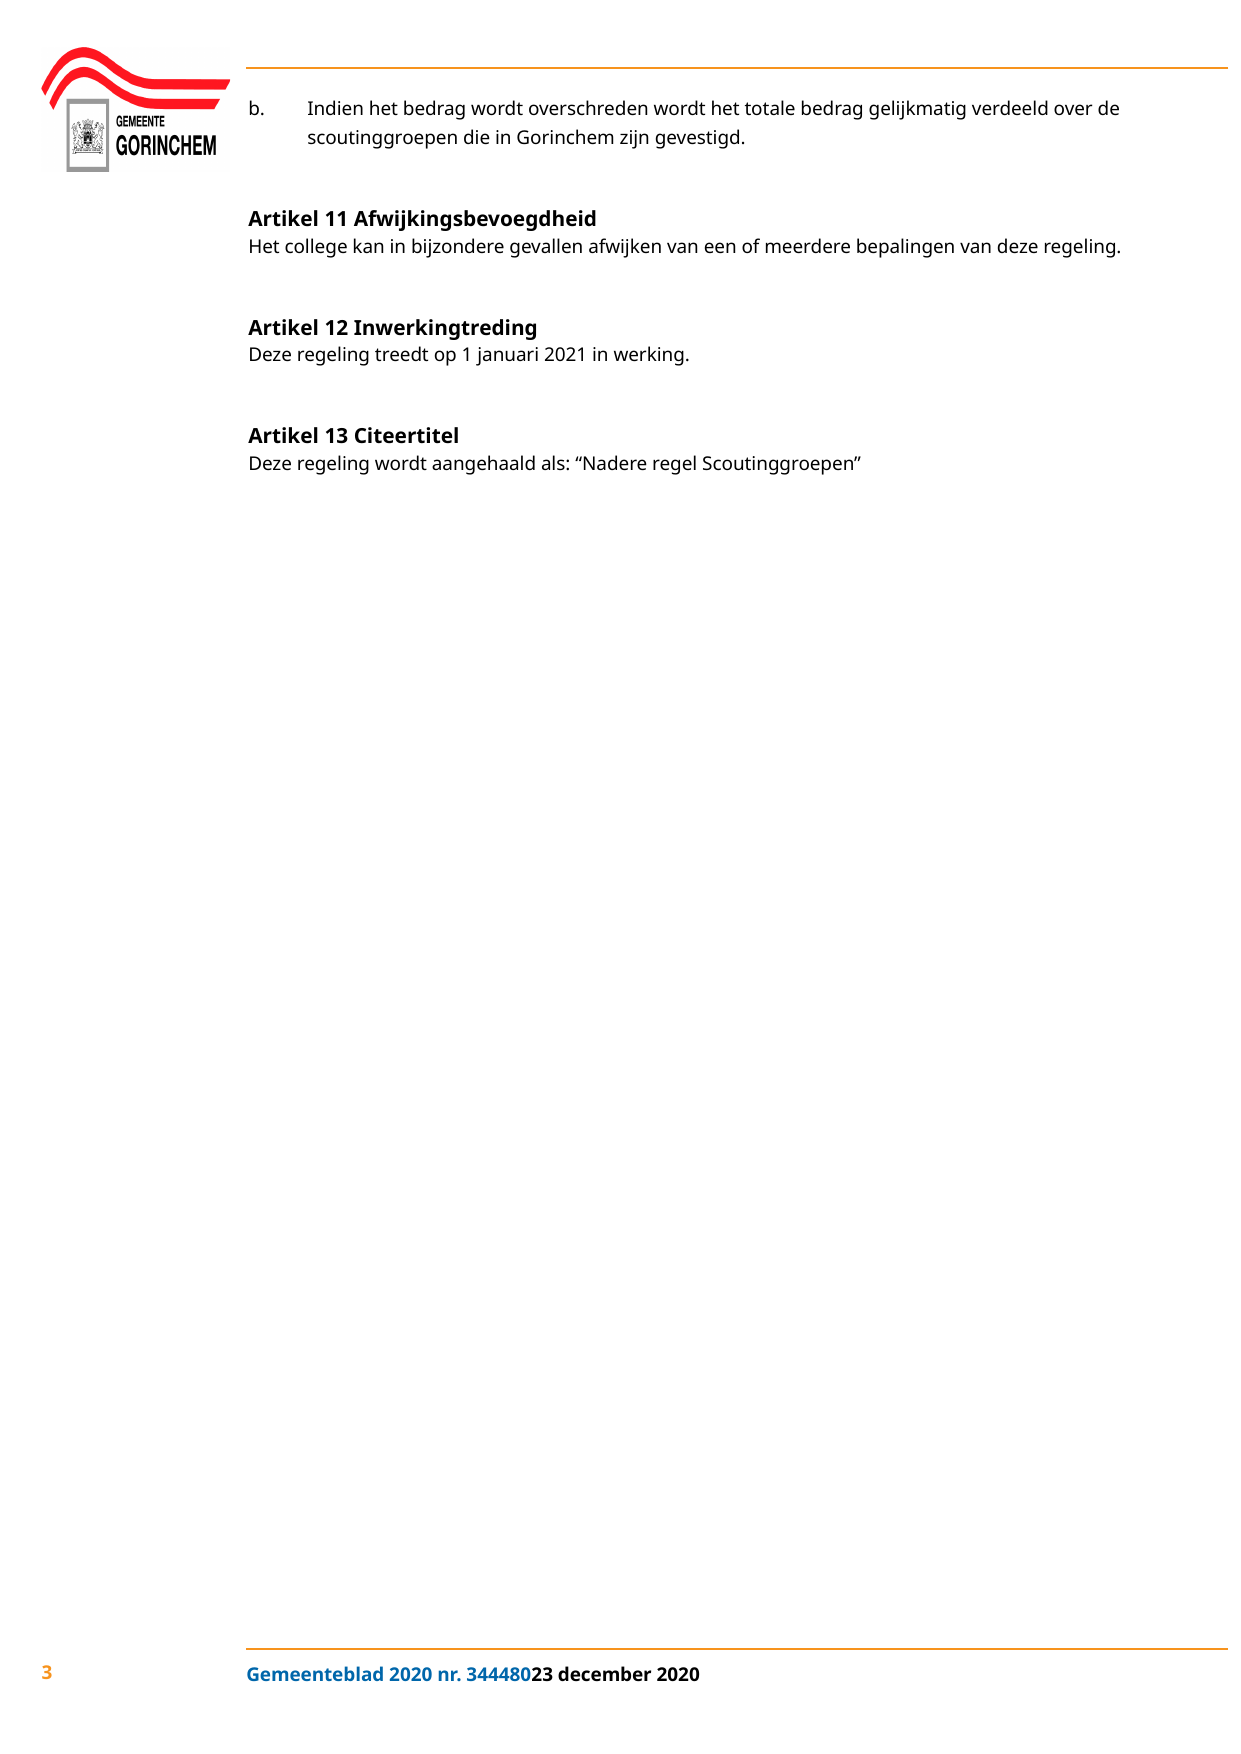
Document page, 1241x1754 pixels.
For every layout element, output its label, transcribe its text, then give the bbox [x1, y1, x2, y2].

text Artikel 12 Inwerkingtreding [248, 313, 1152, 341]
text Deze regeling wordt aangehaald als: “Nadere regel Scoutinggroepen” [248, 450, 1152, 475]
text Deze regeling treedt op 1 januari 2021 in werking. [248, 341, 1152, 367]
text Het college kan in bijzondere gevallen afwijken van een of meerdere bepalingen van deze regeling. [248, 233, 1152, 258]
picture [41, 47, 231, 172]
text Artikel 11 Afwijkingsbevoegdheid [248, 204, 1152, 233]
list Indien het bedrag wordt overschreden wordt het totale bedrag gelijkmatig verdeeld over de scoutinggroepen die in Gorinchem zijn gevestigd. [248, 95, 1152, 150]
text Artikel 13 Citeertitel [248, 421, 1152, 450]
